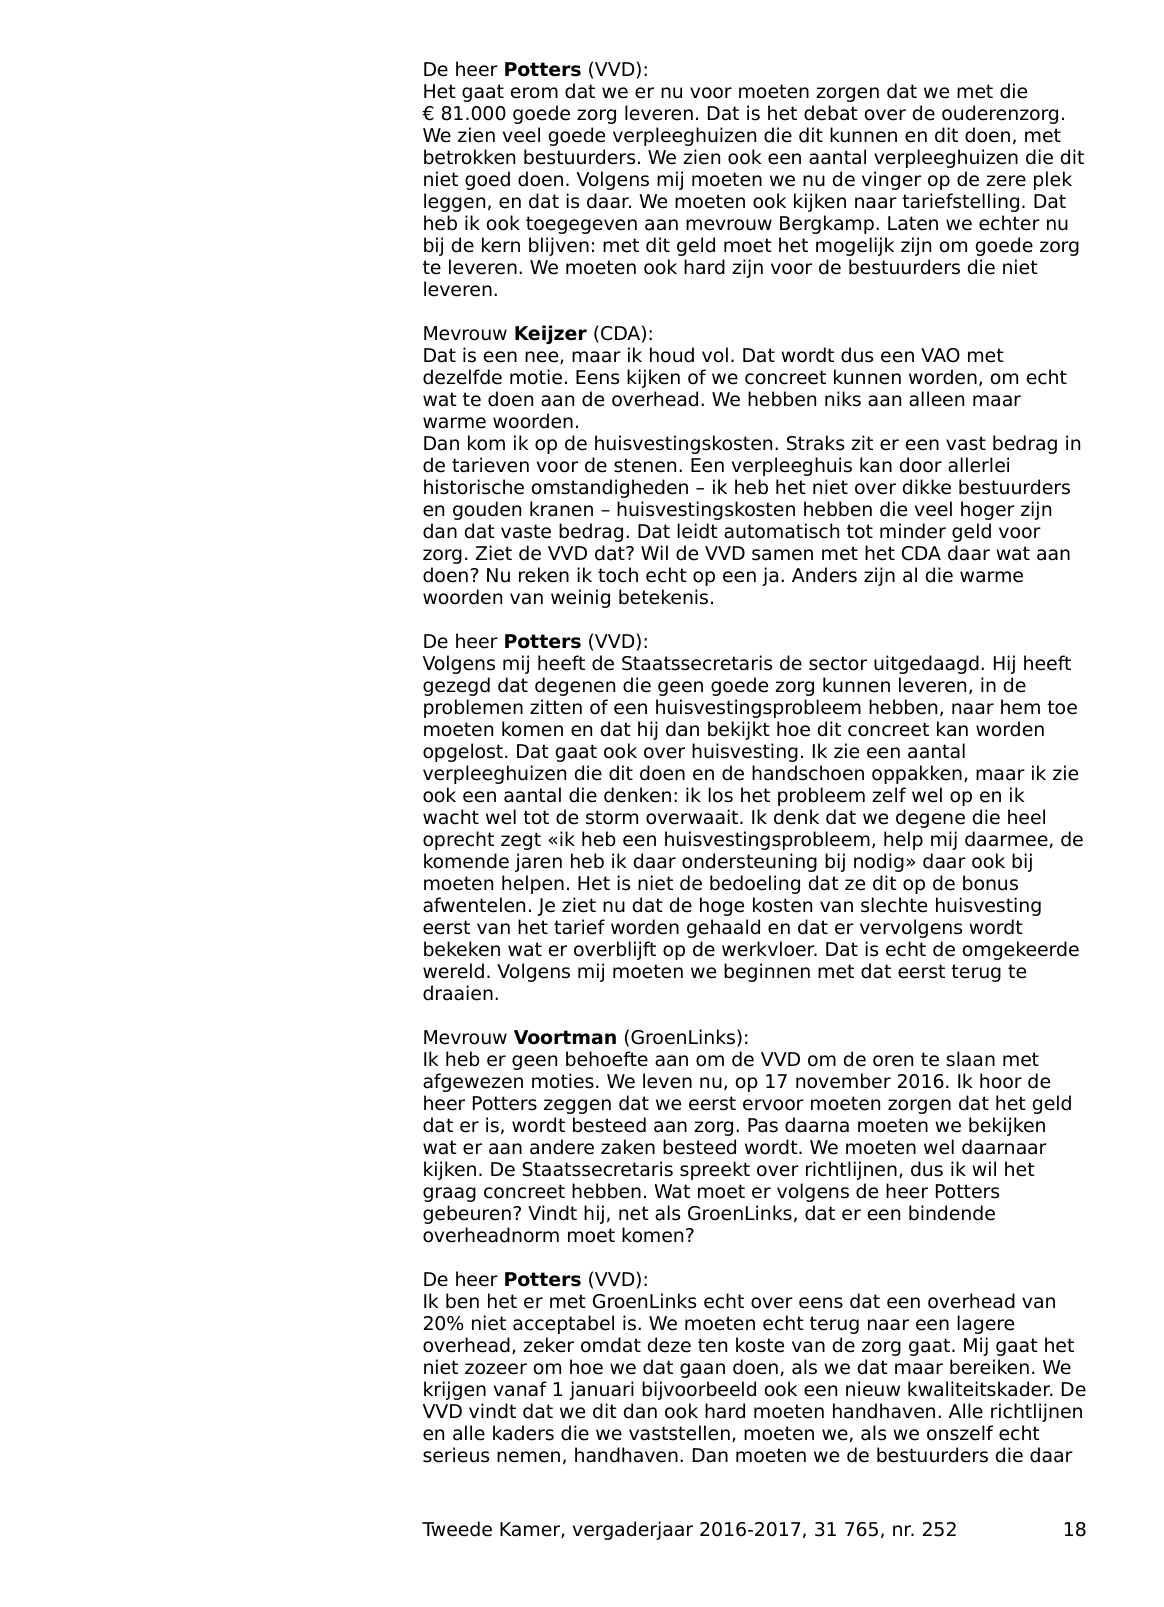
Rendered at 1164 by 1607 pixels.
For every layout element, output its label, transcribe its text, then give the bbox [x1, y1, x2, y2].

text De heer Potters (VVD): [422, 1269, 1087, 1291]
text De heer Potters (VVD): [422, 631, 1087, 653]
text Mevrouw Voortman (GroenLinks): [422, 1027, 1087, 1049]
text Volgens mij heeft de Staatssecretaris de sector uitgedaagd. Hij heeft gezegd dat degenen die geen goede zorg kunnen leveren, in de problemen zitten of een huisvestingsprobleem hebben, naar hem toe moeten komen en dat hij dan bekijkt hoe dit concreet kan worden opgelost. Dat gaat ook over huisvesting. Ik zie een aantal verpleeghuizen die dit doen en de handschoen oppakken, maar ik zie ook een aantal die denken: ik los het probleem zelf wel op en ik wacht wel tot de storm overwaait. Ik denk dat we degene die heel oprecht zegt «ik heb een huisvestingsprobleem, help mij daarmee, de komende jaren heb ik daar ondersteuning bij nodig» daar ook bij moeten helpen. Het is niet de bedoeling dat ze dit op de bonus afwentelen. Je ziet nu dat de hoge kosten van slechte huisvesting eerst van het tarief worden gehaald en dat er vervolgens wordt bekeken wat er overblijft op de werkvloer. Dat is echt de omgekeerde wereld. Volgens mij moeten we beginnen met dat eerst terug te draaien. [422, 653, 1087, 1004]
text Het gaat erom dat we er nu voor moeten zorgen dat we met die € 81.000 goede zorg leveren. Dat is het debat over de ouderenzorg. We zien veel goede verpleeghuizen die dit kunnen en dit doen, met betrokken bestuurders. We zien ook een aantal verpleeghuizen die dit niet goed doen. Volgens mij moeten we nu de vinger op de zere plek leggen, en dat is daar. We moeten ook kijken naar tariefstelling. Dat heb ik ook toegegeven aan mevrouw Bergkamp. Laten we echter nu bij de kern blijven: met dit geld moet het mogelijk zijn om goede zorg te leveren. We moeten ook hard zijn voor de bestuurders die niet leveren. [422, 81, 1087, 301]
text Dat is een nee, maar ik houd vol. Dat wordt dus een VAO met dezelfde motie. Eens kijken of we concreet kunnen worden, om echt wat te doen aan de overhead. We hebben niks aan alleen maar warme woorden. [422, 345, 1087, 433]
text Dan kom ik op de huisvestingskosten. Straks zit er een vast bedrag in de tarieven voor de stenen. Een verpleeghuis kan door allerlei historische omstandigheden – ik heb het niet over dikke bestuurders en gouden kranen – huisvestingskosten hebben die veel hoger zijn dan dat vaste bedrag. Dat leidt automatisch tot minder geld voor zorg. Ziet de VVD dat? Wil de VVD samen met het CDA daar wat aan doen? Nu reken ik toch echt op een ja. Anders zijn al die warme woorden van weinig betekenis. [422, 433, 1087, 609]
text Ik ben het er met GroenLinks echt over eens dat een overhead van 20% niet acceptabel is. We moeten echt terug naar een lagere overhead, zeker omdat deze ten koste van de zorg gaat. Mij gaat het niet zozeer om hoe we dat gaan doen, als we dat maar bereiken. We krijgen vanaf 1 januari bijvoorbeeld ook een nieuw kwaliteitskader. De VVD vindt dat we dit dan ook hard moeten handhaven. Alle richtlijnen en alle kaders die we vaststellen, moeten we, als we onszelf echt serieus nemen, handhaven. Dan moeten we de bestuurders die daar [422, 1291, 1087, 1467]
text Ik heb er geen behoefte aan om de VVD om de oren te slaan met afgewezen moties. We leven nu, op 17 november 2016. Ik hoor de heer Potters zeggen dat we eerst ervoor moeten zorgen dat het geld dat er is, wordt besteed aan zorg. Pas daarna moeten we bekijken wat er aan andere zaken besteed wordt. We moeten wel daarnaar kijken. De Staatssecretaris spreekt over richtlijnen, dus ik wil het graag concreet hebben. Wat moet er volgens de heer Potters gebeuren? Vindt hij, net als GroenLinks, dat er een bindende overheadnorm moet komen? [422, 1049, 1087, 1247]
text Mevrouw Keijzer (CDA): [422, 323, 1087, 345]
text De heer Potters (VVD): [422, 59, 1087, 81]
